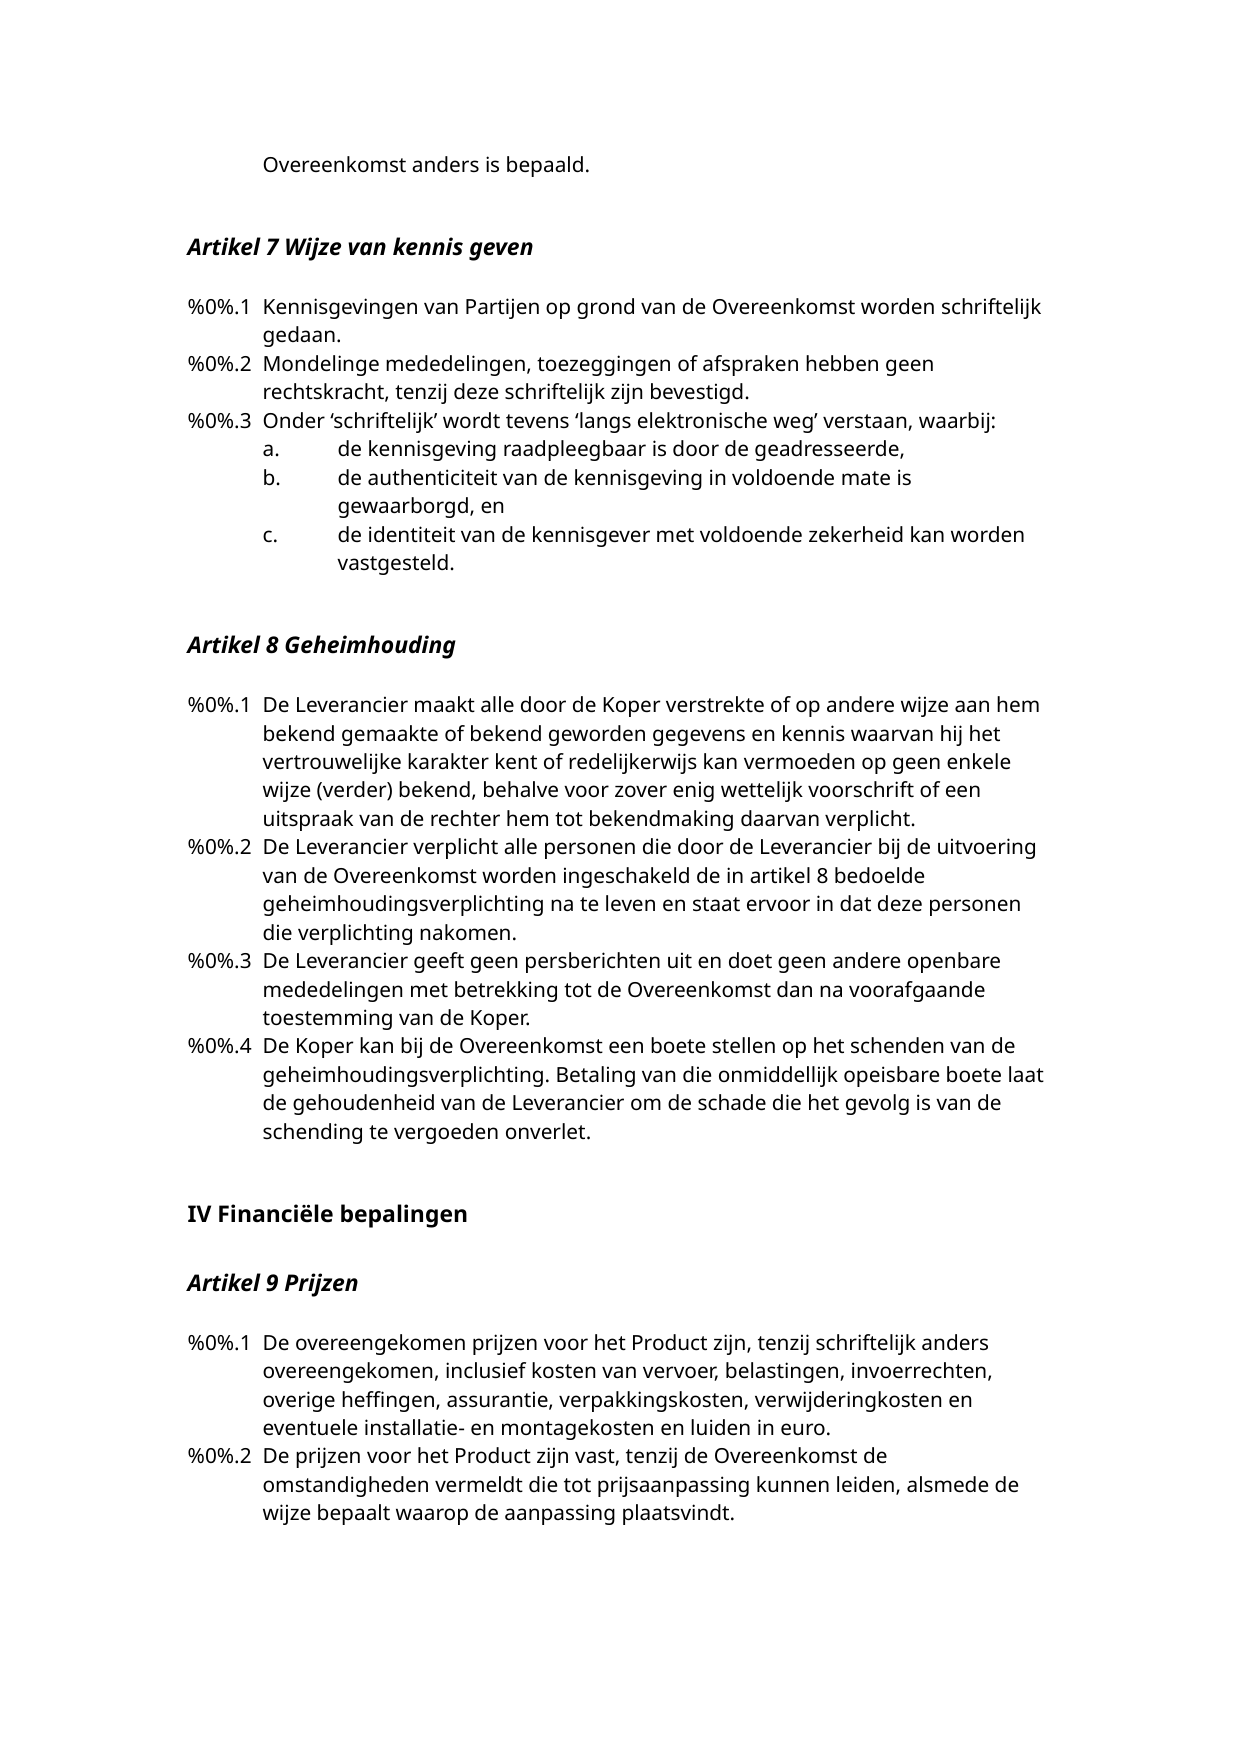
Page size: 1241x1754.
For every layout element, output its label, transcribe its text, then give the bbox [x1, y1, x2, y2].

list De overeengekomen prijzen voor het Product zijn, tenzij schriftelijk anders overeengekomen, inclusief kosten van vervoer, belastingen, invoerrechten, overige heffingen, assurantie, verpakkingskosten, verwijderingkosten en eventuele installatie- en montagekosten en luiden in euro. [187, 1328, 1053, 1442]
list De Koper kan bij de Overeenkomst een boete stellen op het schenden van de geheimhoudingsverplichting. Betaling van die onmiddellijk opeisbare boete laat de gehoudenheid van de Leverancier om de schade die het gevolg is van de schending te vergoeden onverlet. [187, 1032, 1053, 1145]
subtitle Artikel 7 Wijze van kennis geven [187, 231, 1053, 262]
list de identiteit van de kennisgever met voldoende zekerheid kan worden vastgesteld. [262, 520, 1053, 577]
list De Leverancier verplicht alle personen die door de Leverancier bij de uitvoering van de Overeenkomst worden ingeschakeld de in artikel 8 bedoelde geheimhoudingsverplichting na te leven en staat ervoor in dat deze personen die verplichting nakomen. [187, 832, 1053, 946]
subtitle Artikel 9 Prijzen [187, 1267, 1053, 1298]
list Onder ‘schriftelijk’ wordt tevens ‘langs elektronische weg’ verstaan, waarbij: [187, 406, 1053, 434]
list de authenticiteit van de kennisgeving in voldoende mate is gewaarborgd, en [262, 463, 1053, 520]
list Mondelinge mededelingen, toezeggingen of afspraken hebben geen rechtskracht, tenzij deze schriftelijk zijn bevestigd. [187, 349, 1053, 406]
subtitle Artikel 8 Geheimhouding [187, 629, 1053, 660]
list Kennisgevingen van Partijen op grond van de Overeenkomst worden schriftelijk gedaan. [187, 292, 1053, 349]
list Overeenkomst anders is bepaald. [187, 150, 1053, 178]
list De prijzen voor het Product zijn vast, tenzij de Overeenkomst de omstandigheden vermeldt die tot prijsaanpassing kunnen leiden, alsmede de wijze bepaalt waarop de aanpassing plaatsvindt. [187, 1442, 1053, 1527]
list De Leverancier geeft geen persberichten uit en doet geen andere openbare mededelingen met betrekking tot de Overeenkomst dan na voorafgaande toestemming van de Koper. [187, 946, 1053, 1032]
list de kennisgeving raadpleegbaar is door de geadresseerde, [262, 434, 1053, 463]
subtitle IV Financiële bepalingen [187, 1198, 1053, 1229]
list De Leverancier maakt alle door de Koper verstrekte of op andere wijze aan hem bekend gemaakte of bekend geworden gegevens en kennis waarvan hij het vertrouwelijke karakter kent of redelijkerwijs kan vermoeden op geen enkele wijze (verder) bekend, behalve voor zover enig wettelijk voorschrift of een uitspraak van de rechter hem tot bekendmaking daarvan verplicht. [187, 690, 1053, 832]
